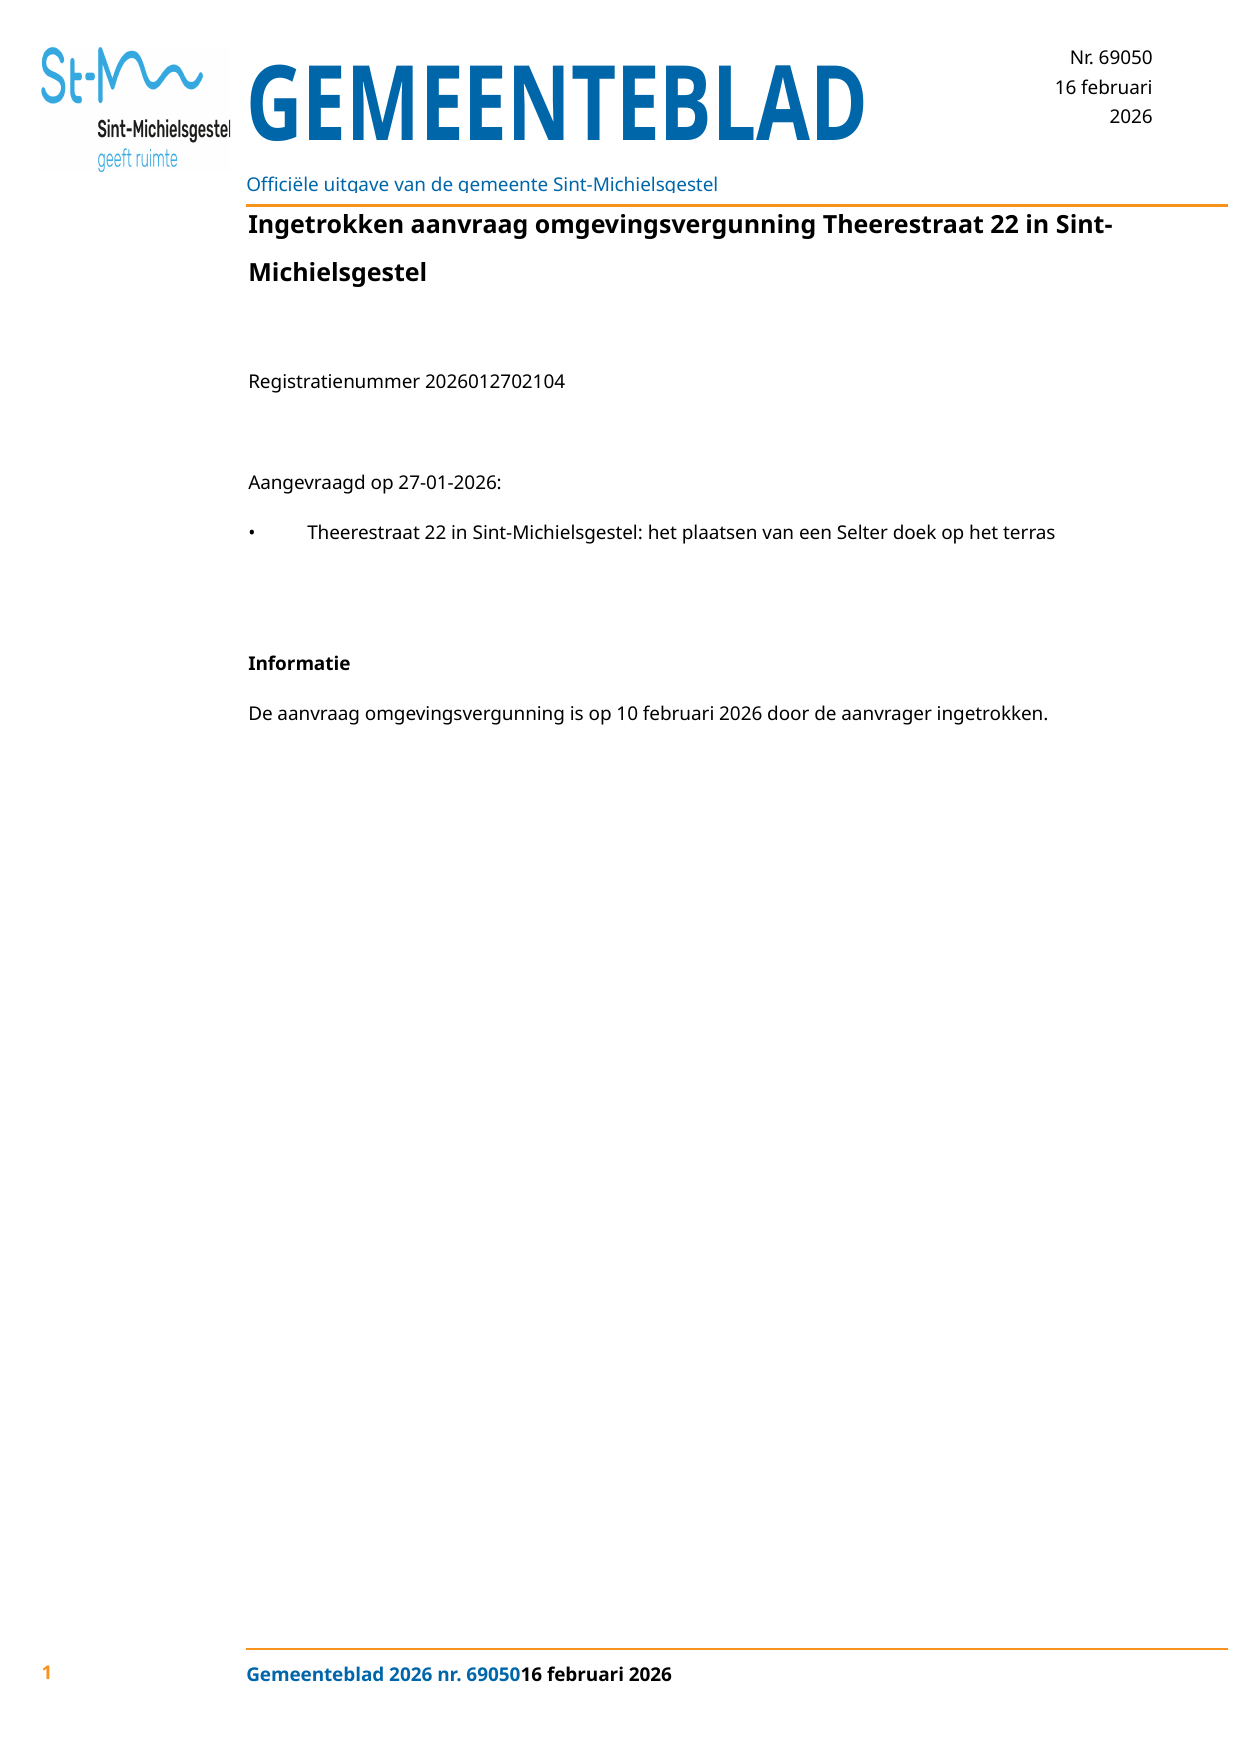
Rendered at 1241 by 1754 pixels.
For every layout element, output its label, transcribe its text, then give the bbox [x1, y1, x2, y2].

text Registratienummer 2026012702104 [248, 368, 1152, 394]
text De aanvraag omgevingsvergunning is op 10 februari 2026 door de aanvrager ingetrokken. [248, 700, 1152, 726]
picture [41, 47, 231, 172]
text Informatie [248, 650, 1152, 676]
list Theerestraat 22 in Sint-Michielsgestel: het plaatsen van een Selter doek op het terras [248, 519, 1152, 545]
text Ingetrokken aanvraag omgevingsvergunning Theerestraat 22 in Sint-Michielsgestel [248, 207, 1152, 288]
text Aangevraagd op 27-01-2026: [248, 469, 1152, 495]
